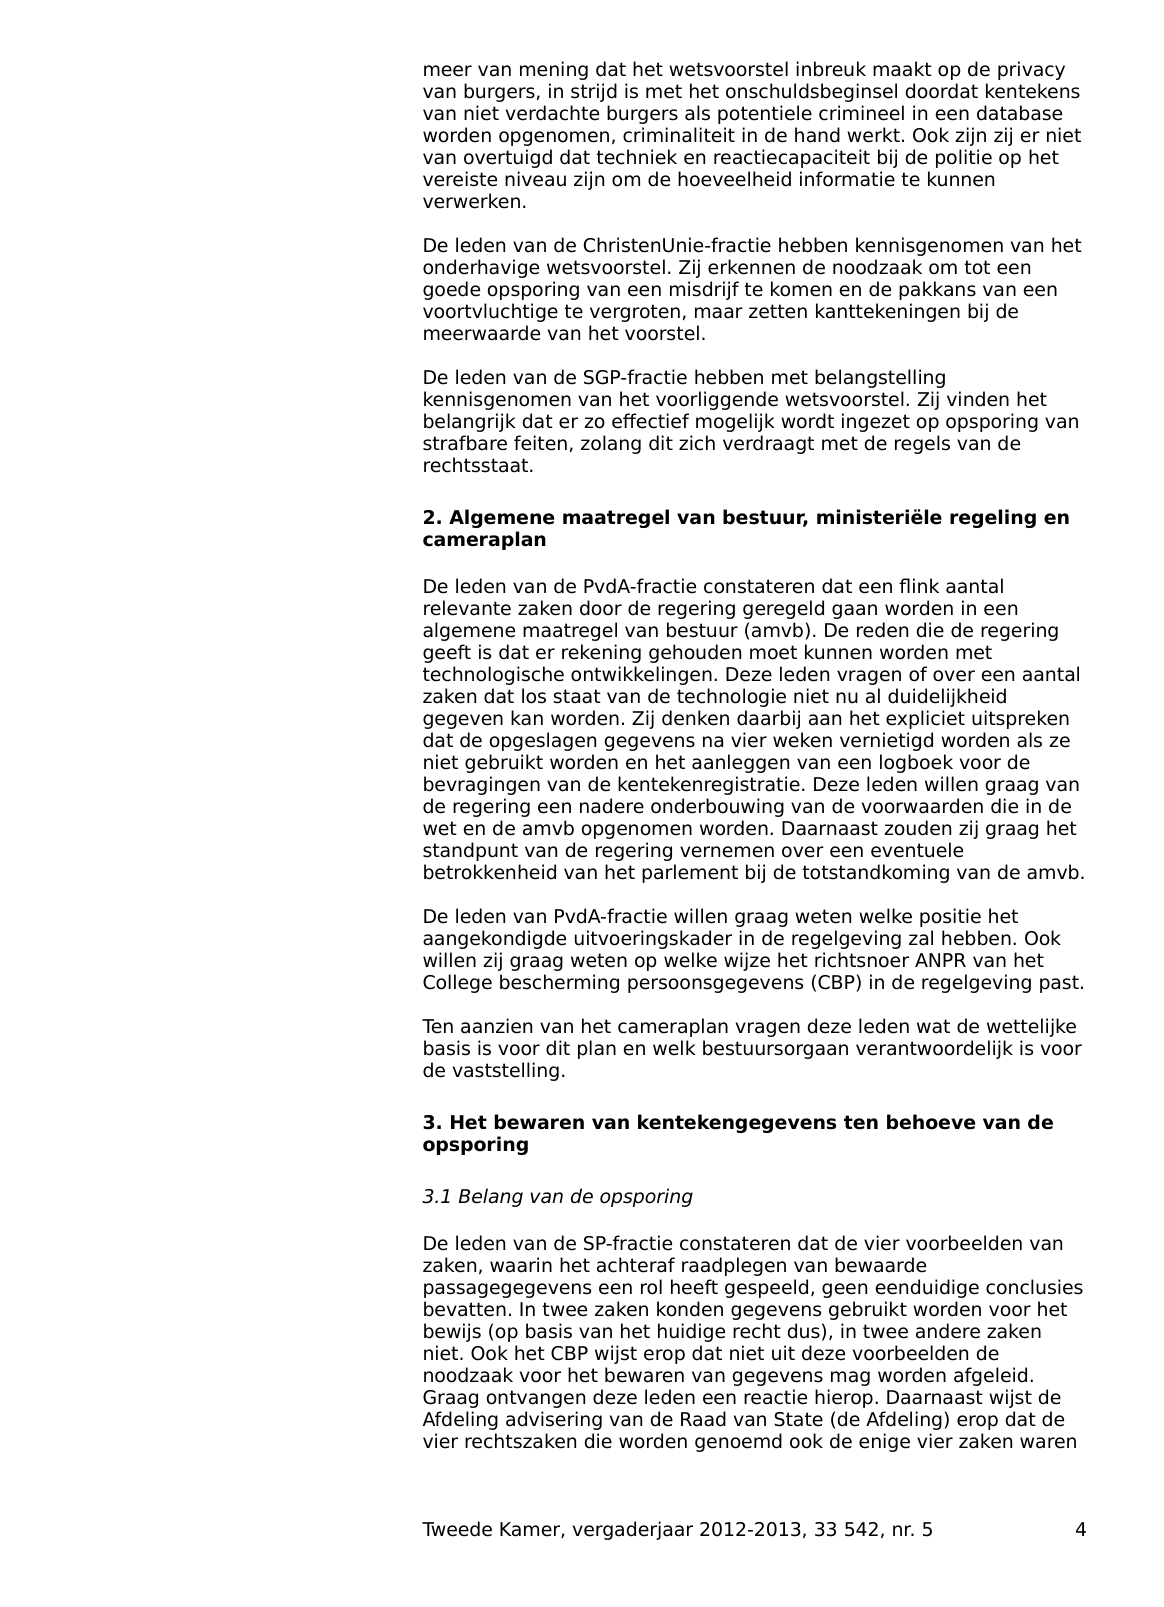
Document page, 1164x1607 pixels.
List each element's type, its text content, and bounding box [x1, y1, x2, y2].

text meer van mening dat het wetsvoorstel inbreuk maakt op de privacy van burgers, in strijd is met het onschuldsbeginsel doordat kentekens van niet verdachte burgers als potentiele crimineel in een database worden opgenomen, criminaliteit in de hand werkt. Ook zijn zij er niet van overtuigd dat techniek en reactiecapaciteit bij de politie op het vereiste niveau zijn om de hoeveelheid informatie te kunnen verwerken. [422, 59, 1087, 213]
text De leden van de SP-fractie constateren dat de vier voorbeelden van zaken, waarin het achteraf raadplegen van bewaarde passagegegevens een rol heeft gespeeld, geen eenduidige conclusies bevatten. In twee zaken konden gegevens gebruikt worden voor het bewijs (op basis van het huidige recht dus), in twee andere zaken niet. Ook het CBP wijst erop dat niet uit deze voorbeelden de noodzaak voor het bewaren van gegevens mag worden afgeleid. Graag ontvangen deze leden een reactie hierop. Daarnaast wijst de Afdeling advisering van de Raad van State (de Afdeling) erop dat de vier rechtszaken die worden genoemd ook de enige vier zaken waren [422, 1233, 1087, 1453]
subtitle 3.1 Belang van de opsporing [422, 1186, 1087, 1208]
subtitle 2. Algemene maatregel van bestuur, ministeriële regeling en cameraplan [422, 507, 1087, 551]
text De leden van PvdA-fractie willen graag weten welke positie het aangekondigde uitvoeringskader in de regelgeving zal hebben. Ook willen zij graag weten op welke wijze het richtsnoer ANPR van het College bescherming persoonsgegevens (CBP) in de regelgeving past. [422, 906, 1087, 994]
text De leden van de PvdA-fractie constateren dat een flink aantal relevante zaken door de regering geregeld gaan worden in een algemene maatregel van bestuur (amvb). De reden die de regering geeft is dat er rekening gehouden moet kunnen worden met technologische ontwikkelingen. Deze leden vragen of over een aantal zaken dat los staat van de technologie niet nu al duidelijkheid gegeven kan worden. Zij denken daarbij aan het expliciet uitspreken dat de opgeslagen gegevens na vier weken vernietigd worden als ze niet gebruikt worden en het aanleggen van een logboek voor de bevragingen van de kentekenregistratie. Deze leden willen graag van de regering een nadere onderbouwing van de voorwaarden die in de wet en de amvb opgenomen worden. Daarnaast zouden zij graag het standpunt van de regering vernemen over een eventuele betrokkenheid van het parlement bij de totstandkoming van de amvb. [422, 576, 1087, 884]
subtitle 3. Het bewaren van kentekengegevens ten behoeve van de opsporing [422, 1112, 1087, 1156]
text De leden van de SGP-fractie hebben met belangstelling kennisgenomen van het voorliggende wetsvoorstel. Zij vinden het belangrijk dat er zo effectief mogelijk wordt ingezet op opsporing van strafbare feiten, zolang dit zich verdraagt met de regels van de rechtsstaat. [422, 367, 1087, 477]
text De leden van de ChristenUnie-fractie hebben kennisgenomen van het onderhavige wetsvoorstel. Zij erkennen de noodzaak om tot een goede opsporing van een misdrijf te komen en de pakkans van een voortvluchtige te vergroten, maar zetten kanttekeningen bij de meerwaarde van het voorstel. [422, 235, 1087, 345]
text Ten aanzien van het cameraplan vragen deze leden wat de wettelijke basis is voor dit plan en welk bestuursorgaan verantwoordelijk is voor de vaststelling. [422, 1016, 1087, 1082]
